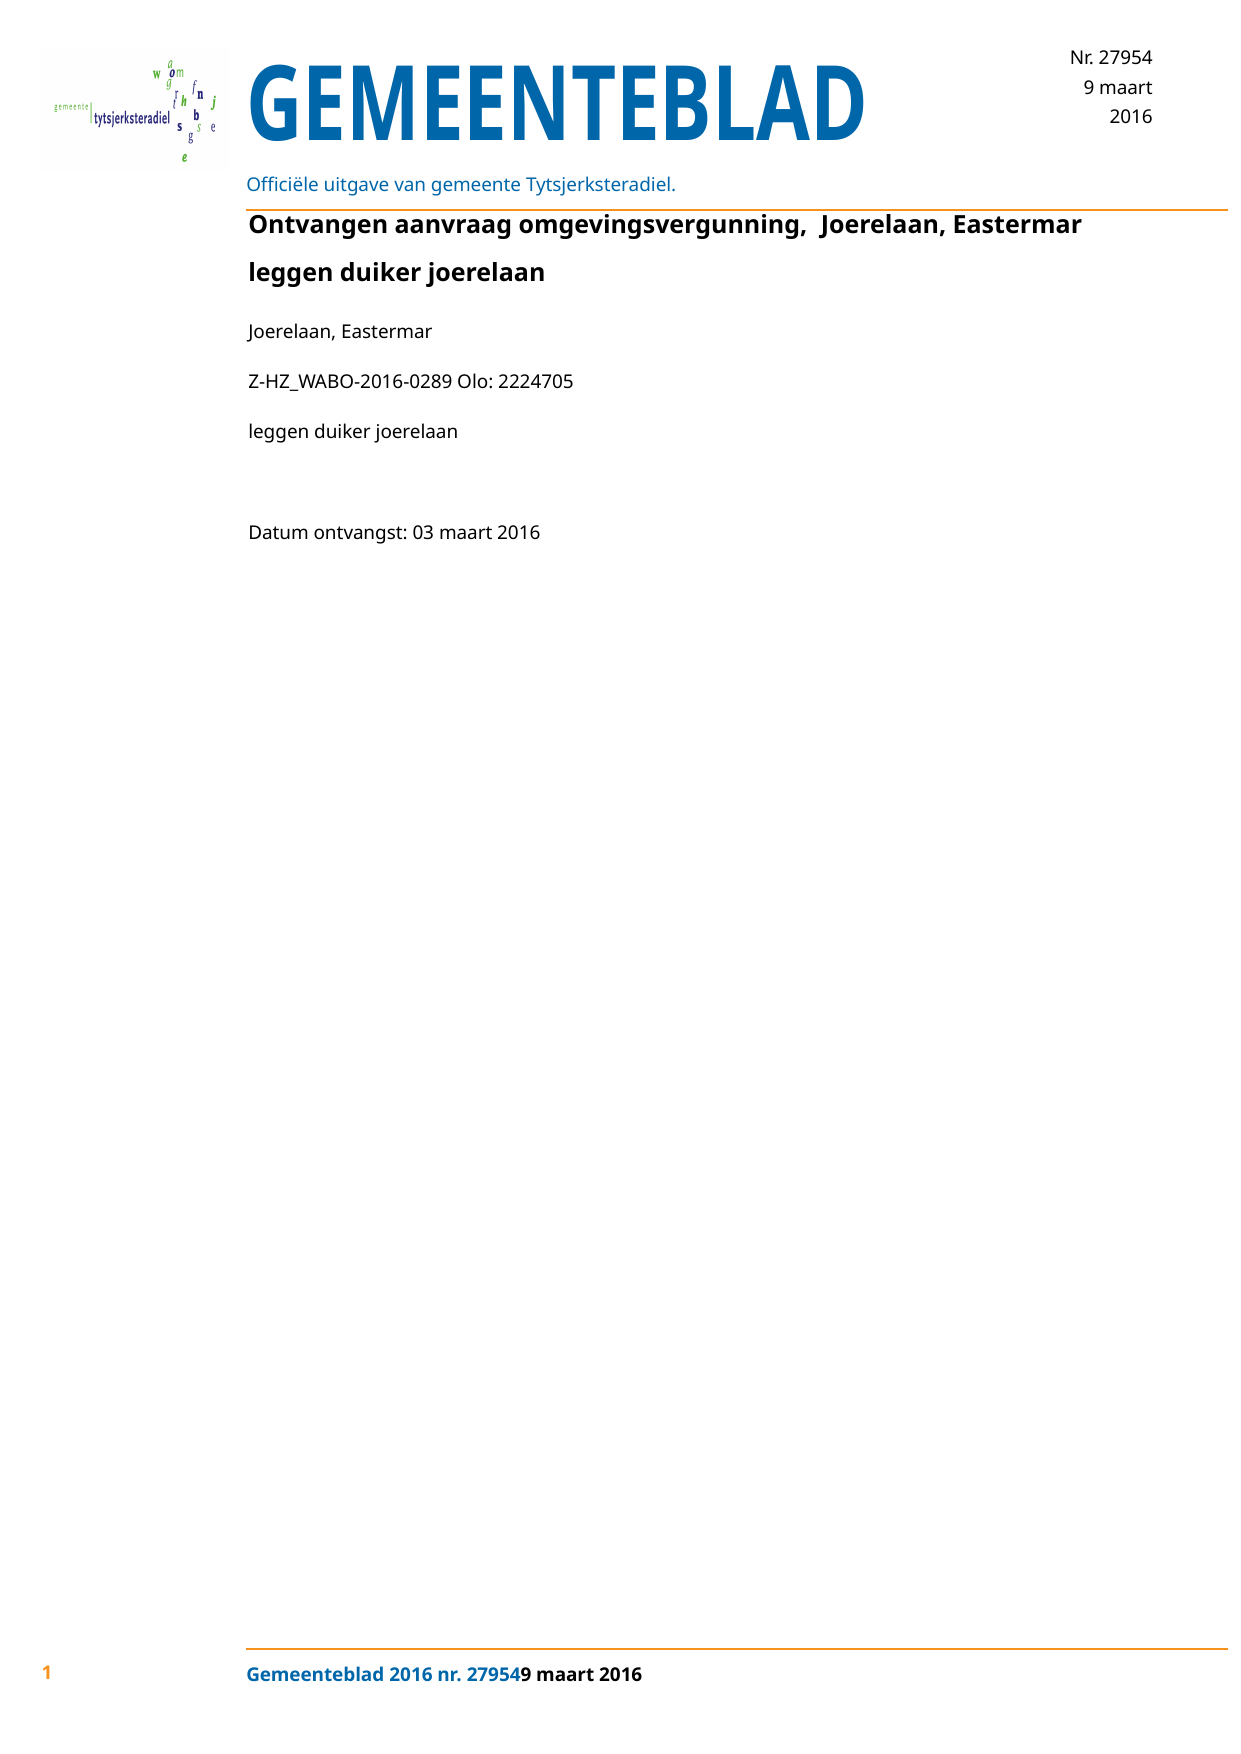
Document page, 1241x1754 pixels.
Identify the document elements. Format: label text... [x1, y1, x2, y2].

text Z-HZ_WABO-2016-0289 Olo: 2224705 [248, 368, 1152, 394]
text Joerelaan, Eastermar [248, 318, 1152, 344]
text Datum ontvangst: 03 maart 2016 [248, 519, 1152, 545]
text Ontvangen aanvraag omgevingsvergunning, Joerelaan, Eastermar leggen duiker joerelaan [248, 211, 1152, 288]
text leggen duiker joerelaan [248, 419, 1152, 444]
picture [41, 47, 231, 172]
